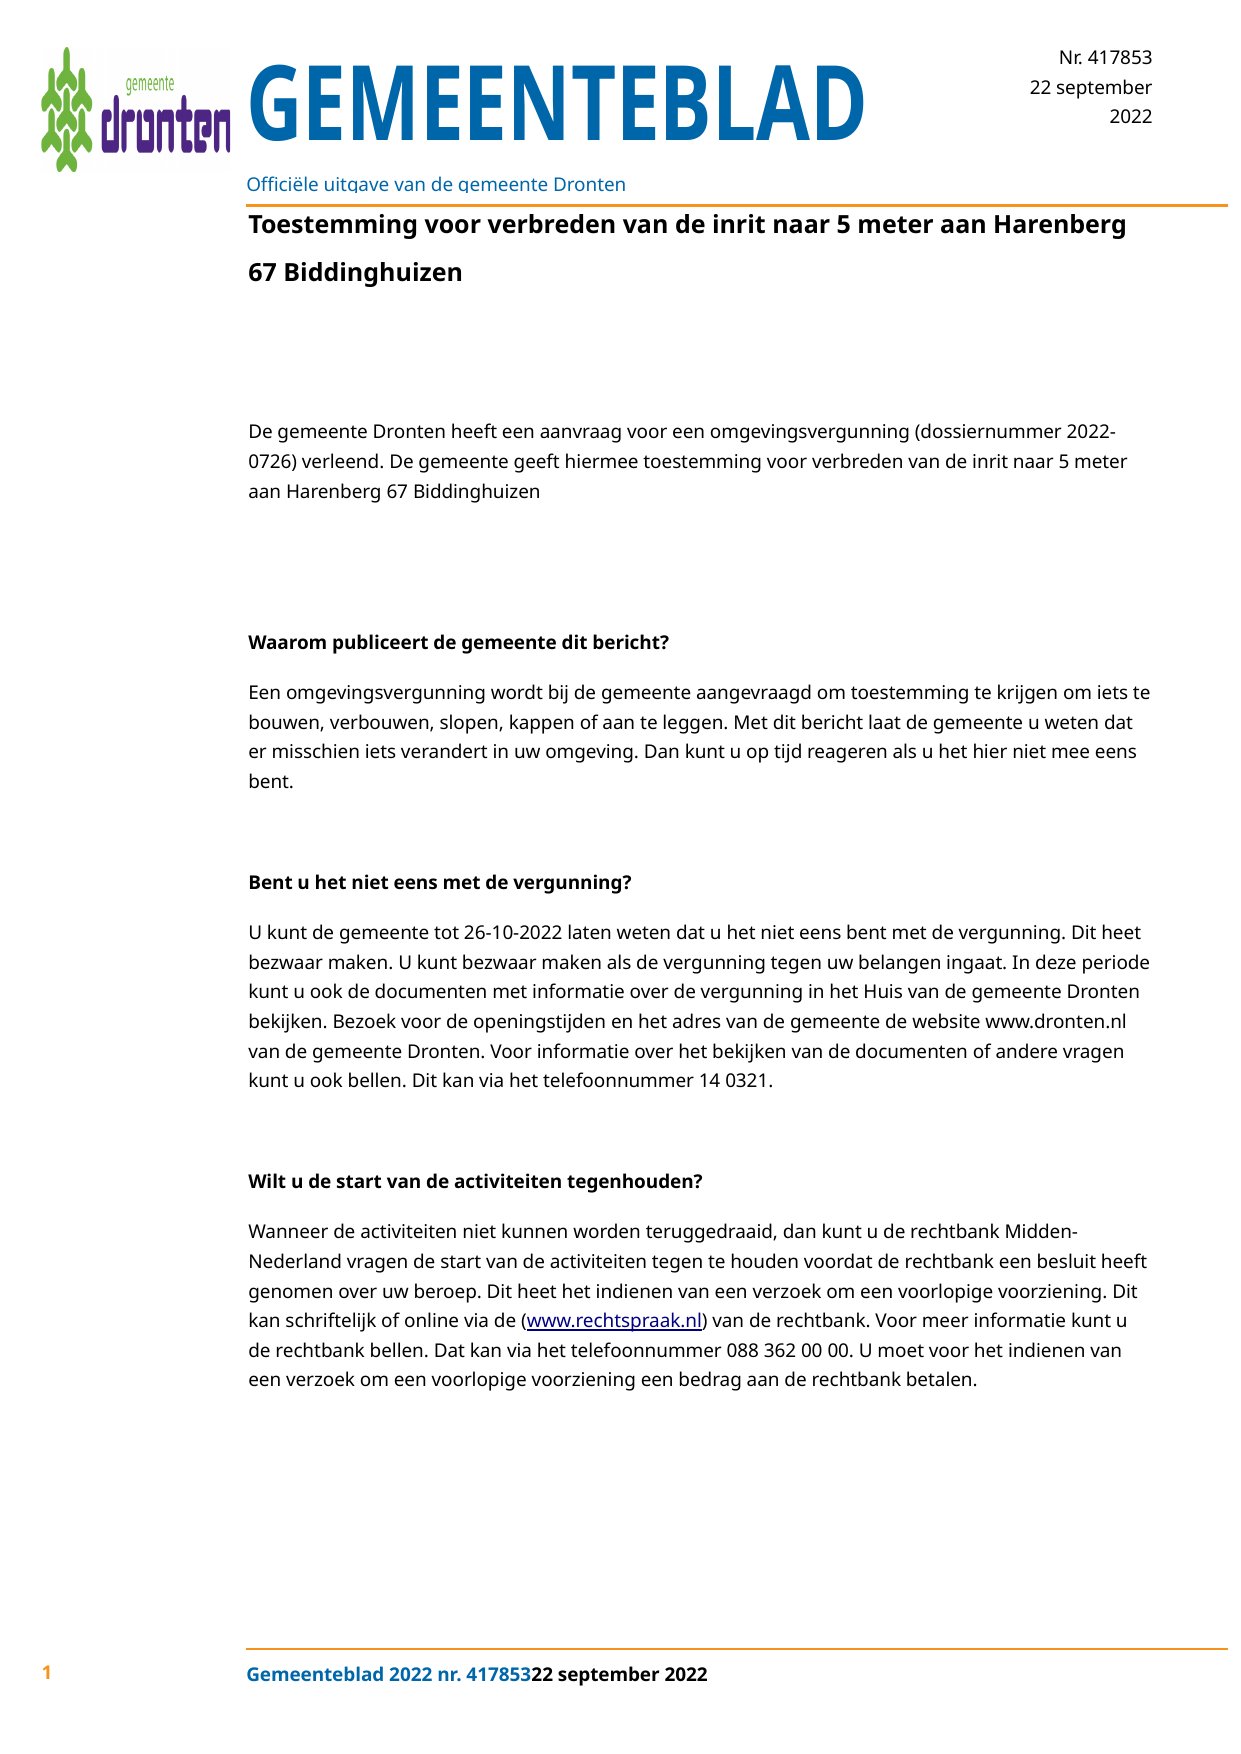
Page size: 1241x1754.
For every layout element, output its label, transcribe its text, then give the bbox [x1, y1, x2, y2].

text Wilt u de start van de activiteiten tegenhouden? [248, 1168, 1152, 1194]
picture [41, 47, 231, 172]
text Bent u het niet eens met de vergunning? [248, 869, 1152, 895]
text De gemeente Dronten heeft een aanvraag voor een omgevingsvergunning (dossiernummer 2022-0726) verleend. De gemeente geeft hiermee toestemming voor verbreden van de inrit naar 5 meter aan Harenberg 67 Biddinghuizen [248, 419, 1152, 504]
text Een omgevingsvergunning wordt bij de gemeente aangevraagd om toestemming te krijgen om iets te bouwen, verbouwen, slopen, kappen of aan te leggen. Met dit bericht laat de gemeente u weten dat er misschien iets verandert in uw omgeving. Dan kunt u op tijd reageren als u het hier niet mee eens bent. [248, 679, 1152, 794]
text Waarom publiceert de gemeente dit bericht? [248, 629, 1152, 655]
text U kunt de gemeente tot 26-10-2022 laten weten dat u het niet eens bent met de vergunning. Dit heet bezwaar maken. U kunt bezwaar maken als de vergunning tegen uw belangen ingaat. In deze periode kunt u ook de documenten met informatie over de vergunning in het Huis van de gemeente Dronten bekijken. Bezoek voor de openingstijden en het adres van de gemeente de website www.dronten.nl van de gemeente Dronten. Voor informatie over het bekijken van de documenten of andere vragen kunt u ook bellen. Dit kan via het telefoonnummer 14 0321. [248, 919, 1152, 1093]
text Wanneer de activiteiten niet kunnen worden teruggedraaid, dan kunt u de rechtbank Midden-Nederland vragen de start van de activiteiten tegen te houden voordat de rechtbank een besluit heeft genomen over uw beroep. Dit heet het indienen van een verzoek om een voorlopige voorziening. Dit kan schriftelijk of online via de (www.rechtspraak.nl) van de rechtbank. Voor meer informatie kunt u de rechtbank bellen. Dat kan via het telefoonnummer 088 362 00 00. U moet voor het indienen van een verzoek om een voorlopige voorziening een bedrag aan de rechtbank betalen. [248, 1219, 1152, 1392]
text Toestemming voor verbreden van de inrit naar 5 meter aan Harenberg 67 Biddinghuizen [248, 207, 1152, 288]
